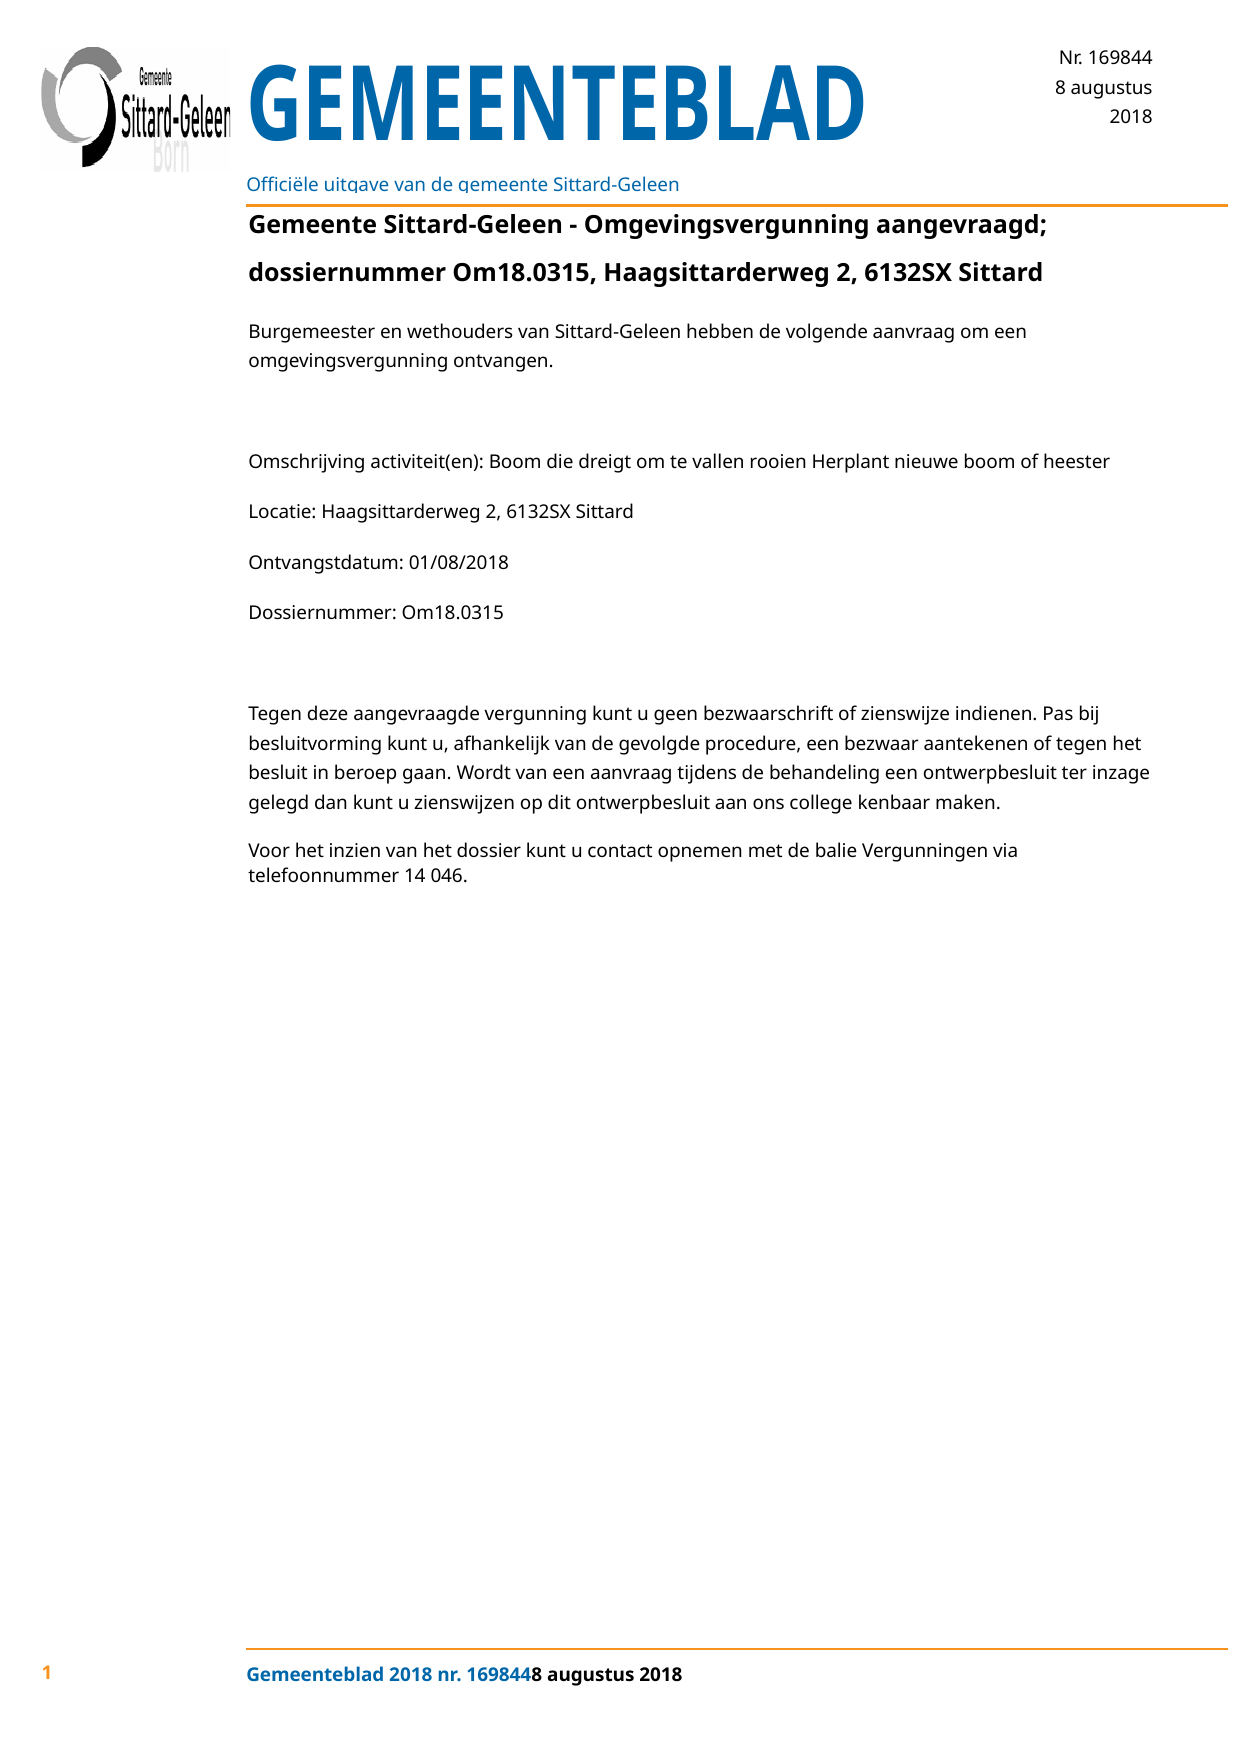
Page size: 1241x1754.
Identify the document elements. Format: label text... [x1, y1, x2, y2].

text Burgemeester en wethouders van Sittard-Geleen hebben de volgende aanvraag om een omgevingsvergunning ontvangen. [248, 318, 1152, 373]
text Voor het inzien van het dossier kunt u contact opnemen met de balie Vergunningen via telefoonnummer 14 046. [248, 837, 1152, 888]
text Dossiernummer: Om18.0315 [248, 599, 1152, 625]
text Ontvangstdatum: 01/08/2018 [248, 549, 1152, 575]
text Tegen deze aangevraagde vergunning kunt u geen bezwaarschrift of zienswijze indienen. Pas bij besluitvorming kunt u, afhankelijk van de gevolgde procedure, een bezwaar aantekenen of tegen het besluit in beroep gaan. Wordt van een aanvraag tijdens de behandeling een ontwerpbesluit ter inzage gelegd dan kunt u zienswijzen op dit ontwerpbesluit aan ons college kenbaar maken. [248, 700, 1152, 815]
text Locatie: Haagsittarderweg 2, 6132SX Sittard [248, 499, 1152, 524]
picture [41, 47, 231, 172]
text Omschrijving activiteit(en): Boom die dreigt om te vallen rooien Herplant nieuwe boom of heester [248, 448, 1152, 474]
text Gemeente Sittard-Geleen - Omgevingsvergunning aangevraagd; dossiernummer Om18.0315, Haagsittarderweg 2, 6132SX Sittard [248, 207, 1152, 288]
